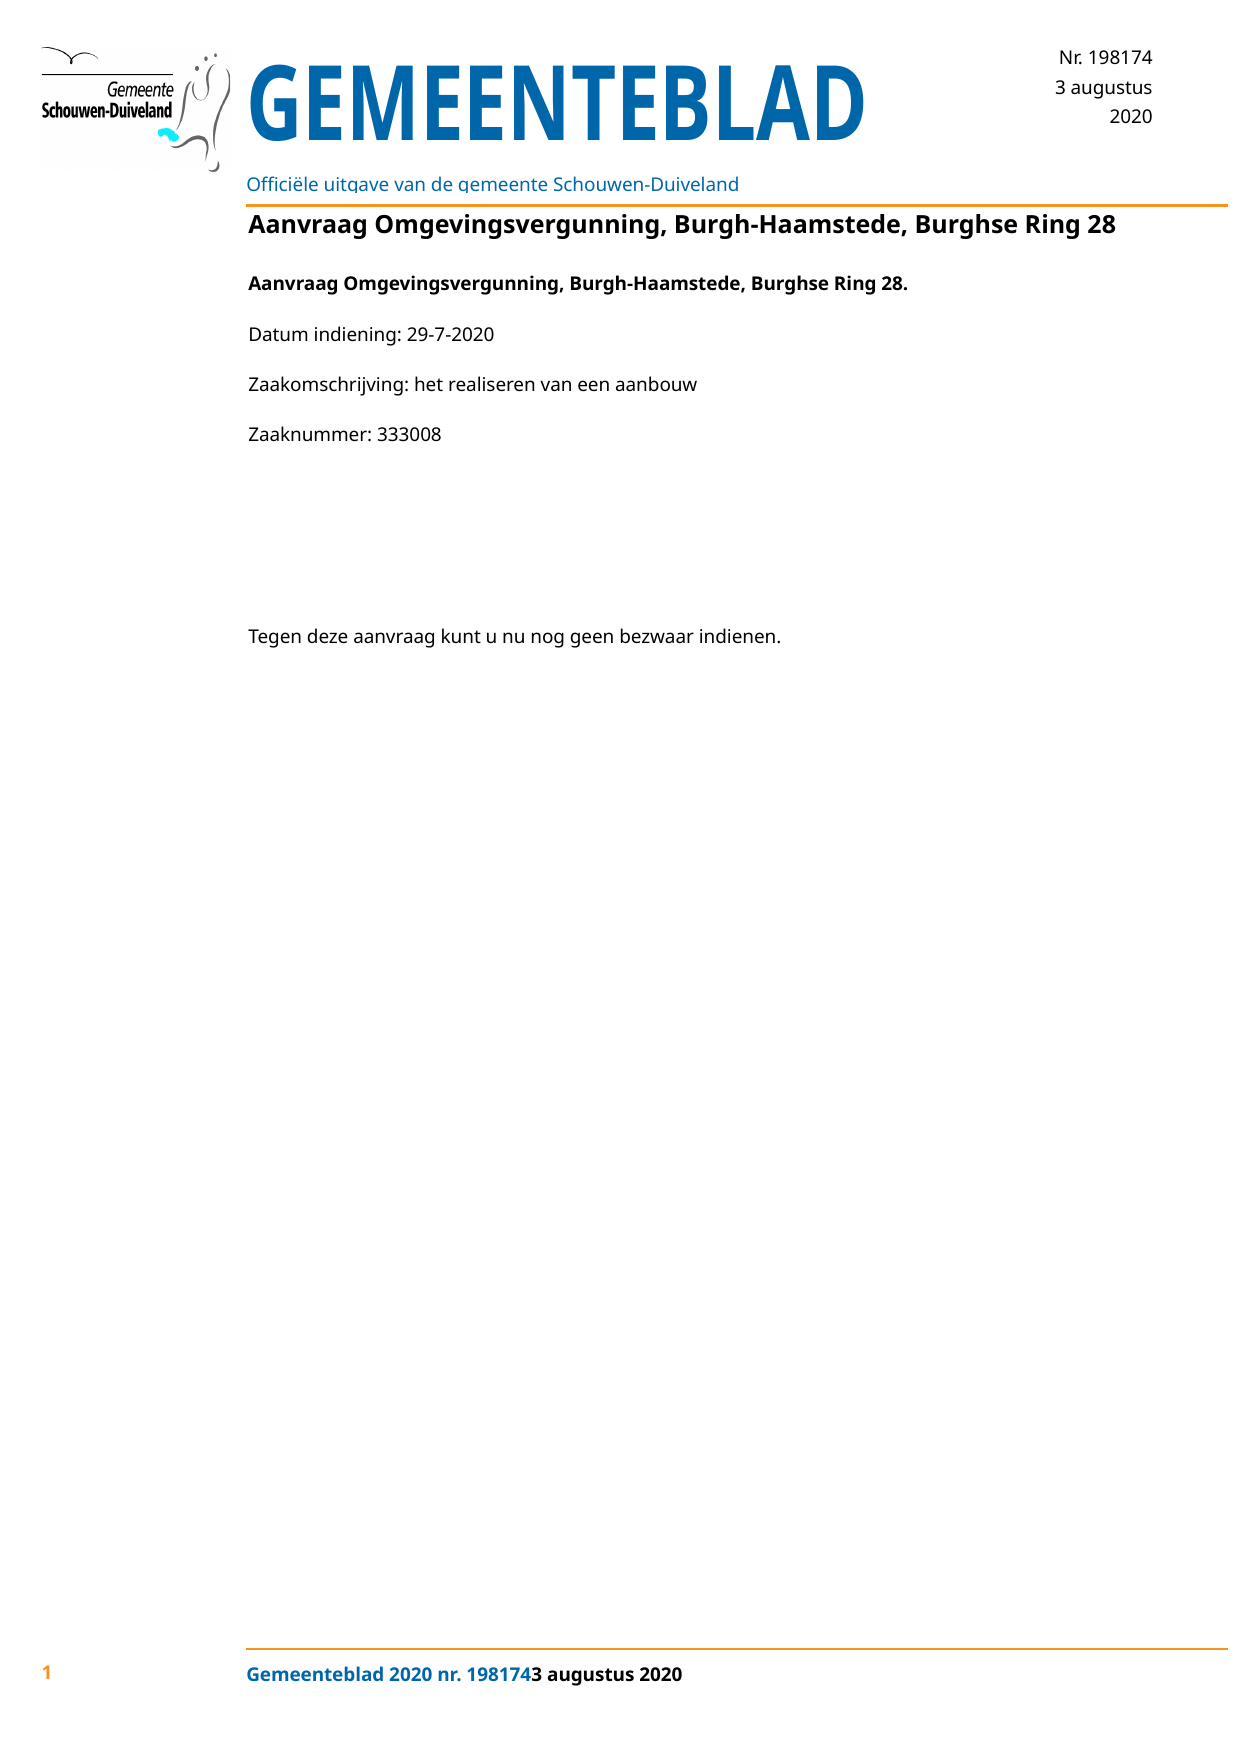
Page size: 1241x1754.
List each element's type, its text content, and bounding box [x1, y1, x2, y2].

picture [41, 47, 231, 172]
text Zaaknummer: 333008 [248, 422, 1152, 447]
text Zaakomschrijving: het realiseren van een aanbouw [248, 371, 1152, 397]
text Aanvraag Omgevingsvergunning, Burgh-Haamstede, Burghse Ring 28 [248, 207, 1152, 241]
text Aanvraag Omgevingsvergunning, Burgh-Haamstede, Burghse Ring 28. [248, 270, 1152, 296]
text Datum indiening: 29-7-2020 [248, 321, 1152, 346]
text Tegen deze aanvraag kunt u nu nog geen bezwaar indienen. [248, 623, 1152, 649]
